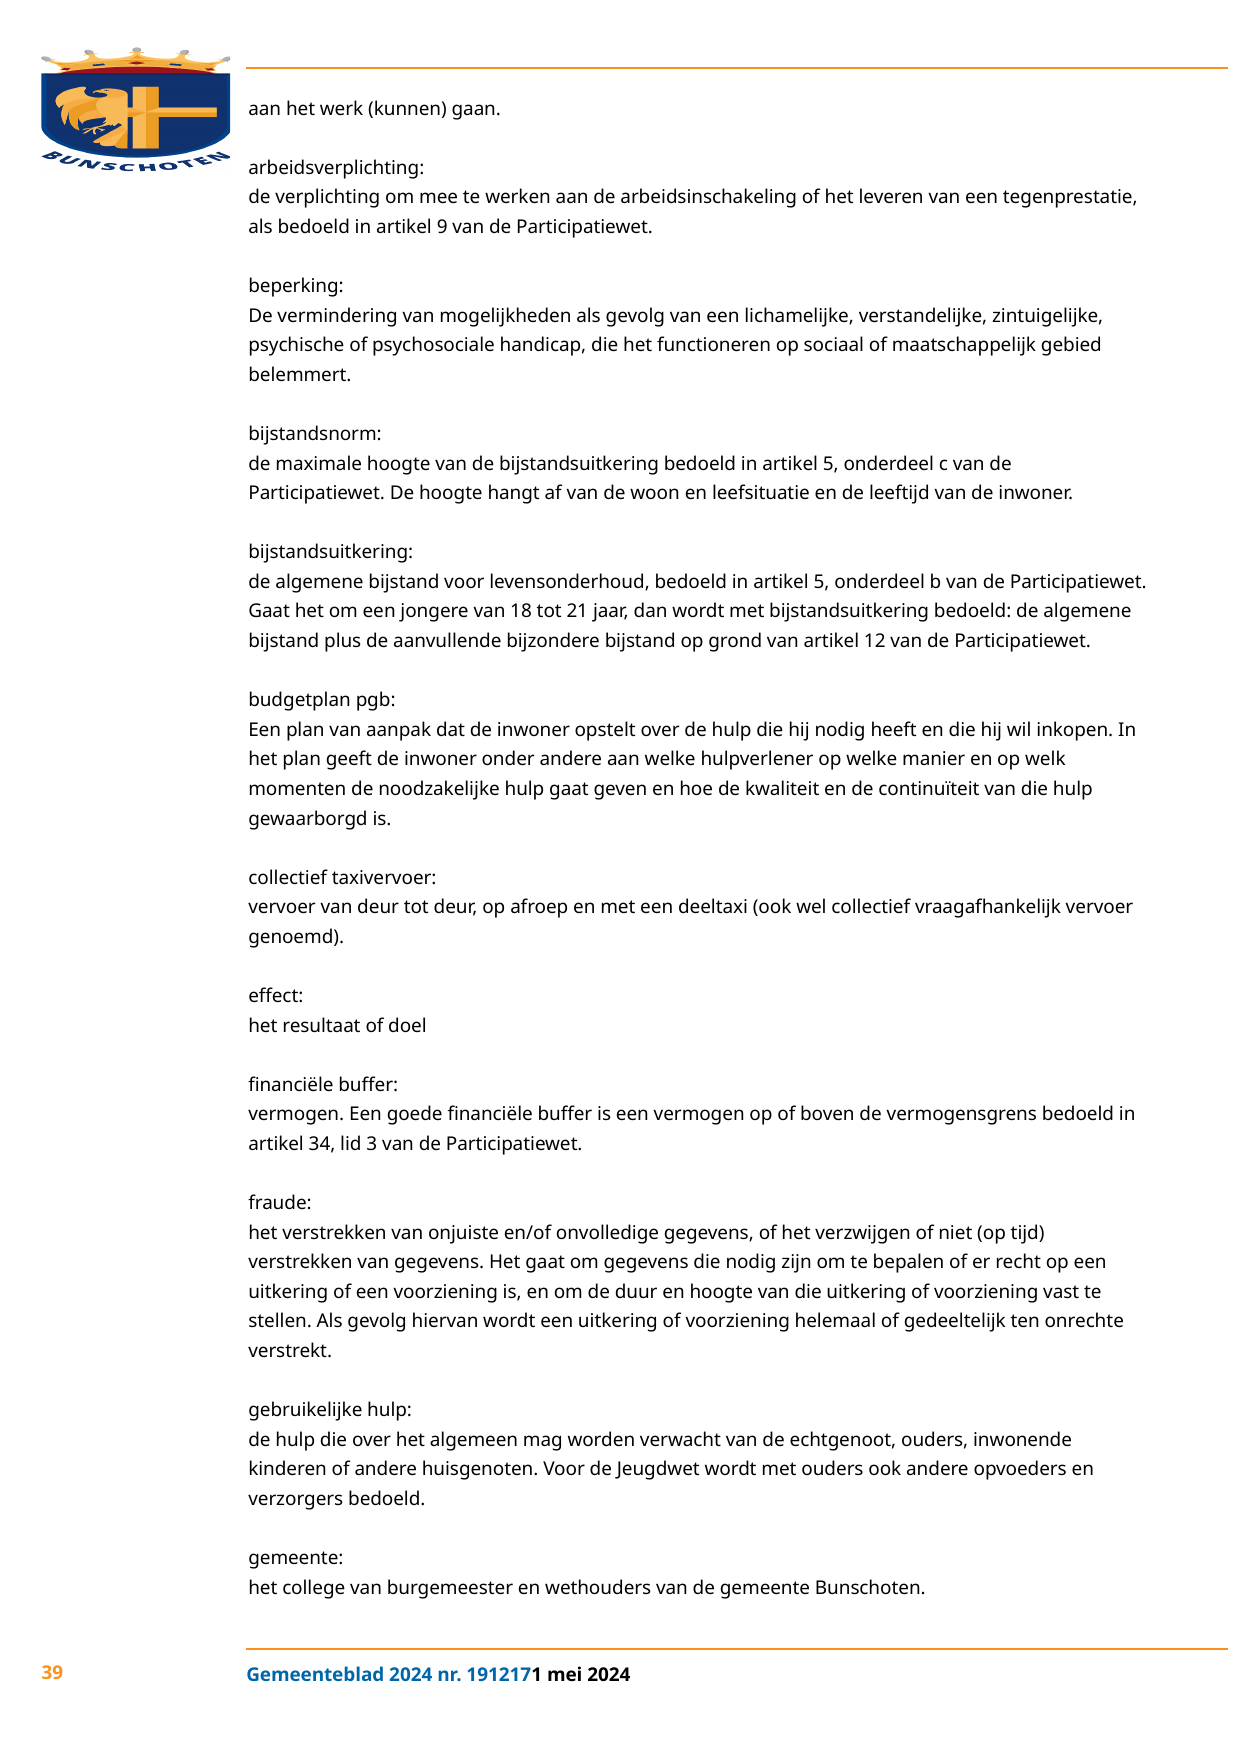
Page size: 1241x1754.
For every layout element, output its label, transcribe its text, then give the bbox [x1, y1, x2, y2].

text vermogen. Een goede financiële buffer is een vermogen op of boven de vermogensgrens bedoeld in artikel 34, lid 3 van de Participatiewet. [248, 1101, 1152, 1156]
text effect: [248, 982, 1152, 1008]
picture [41, 47, 231, 172]
text De vermindering van mogelijkheden als gevolg van een lichamelijke, verstandelijke, zintuigelijke, psychische of psychosociale handicap, die het functioneren op sociaal of maatschappelijk gebied belemmert. [248, 302, 1152, 387]
text het resultaat of doel [248, 1012, 1152, 1038]
text beperking: [248, 272, 1152, 298]
text gebruikelijke hulp: [248, 1396, 1152, 1422]
text de verplichting om mee te werken aan de arbeidsinschakeling of het leveren van een tegenprestatie, als bedoeld in artikel 9 van de Participatiewet. [248, 183, 1152, 239]
text vervoer van deur tot deur, op afroep en met een deeltaxi (ook wel collectief vraagafhankelijk vervoer genoemd). [248, 893, 1152, 949]
text de hulp die over het algemeen mag worden verwacht van de echtgenoot, ouders, inwonende kinderen of andere huisgenoten. Voor de Jeugdwet wordt met ouders ook andere opvoeders en verzorgers bedoeld. [248, 1426, 1152, 1511]
text de maximale hoogte van de bijstandsuitkering bedoeld in artikel 5, onderdeel c van de Participatiewet. De hoogte hangt af van de woon­ en leefsituatie en de leeftijd van de inwoner. [248, 450, 1152, 505]
text aan het werk (kunnen) gaan. [248, 95, 1152, 121]
text bijstandsnorm: [248, 420, 1152, 446]
text het college van burgemeester en wethouders van de gemeente Bunschoten. [248, 1574, 1152, 1600]
text bijstandsuitkering: [248, 538, 1152, 564]
text collectief taxivervoer: [248, 864, 1152, 890]
text fraude: [248, 1189, 1152, 1215]
text budgetplan pgb: [248, 686, 1152, 712]
text de algemene bijstand voor levensonderhoud, bedoeld in artikel 5, onderdeel b van de Participatiewet. Gaat het om een jongere van 18 tot 21 jaar, dan wordt met bijstandsuitkering bedoeld: de algemene bijstand plus de aanvullende bijzondere bijstand op grond van artikel 12 van de Participatiewet. [248, 568, 1152, 653]
text het verstrekken van onjuiste en/of onvolledige gegevens, of het verzwijgen of niet (op tijd) verstrekken van gegevens. Het gaat om gegevens die nodig zijn om te bepalen of er recht op een uitkering of een voorziening is, en om de duur en hoogte van die uitkering of voorziening vast te stellen. Als gevolg hiervan wordt een uitkering of voorziening helemaal of gedeeltelijk ten onrechte verstrekt. [248, 1219, 1152, 1363]
text financiële buffer: [248, 1071, 1152, 1097]
text gemeente: [248, 1544, 1152, 1570]
text arbeidsverplichting: [248, 154, 1152, 180]
text Een plan van aanpak dat de inwoner opstelt over de hulp die hij nodig heeft en die hij wil inkopen. In het plan geeft de inwoner onder andere aan welke hulpverlener op welke manier en op welk momenten de noodzakelijke hulp gaat geven en hoe de kwaliteit en de continuïteit van die hulp gewaarborgd is. [248, 716, 1152, 831]
